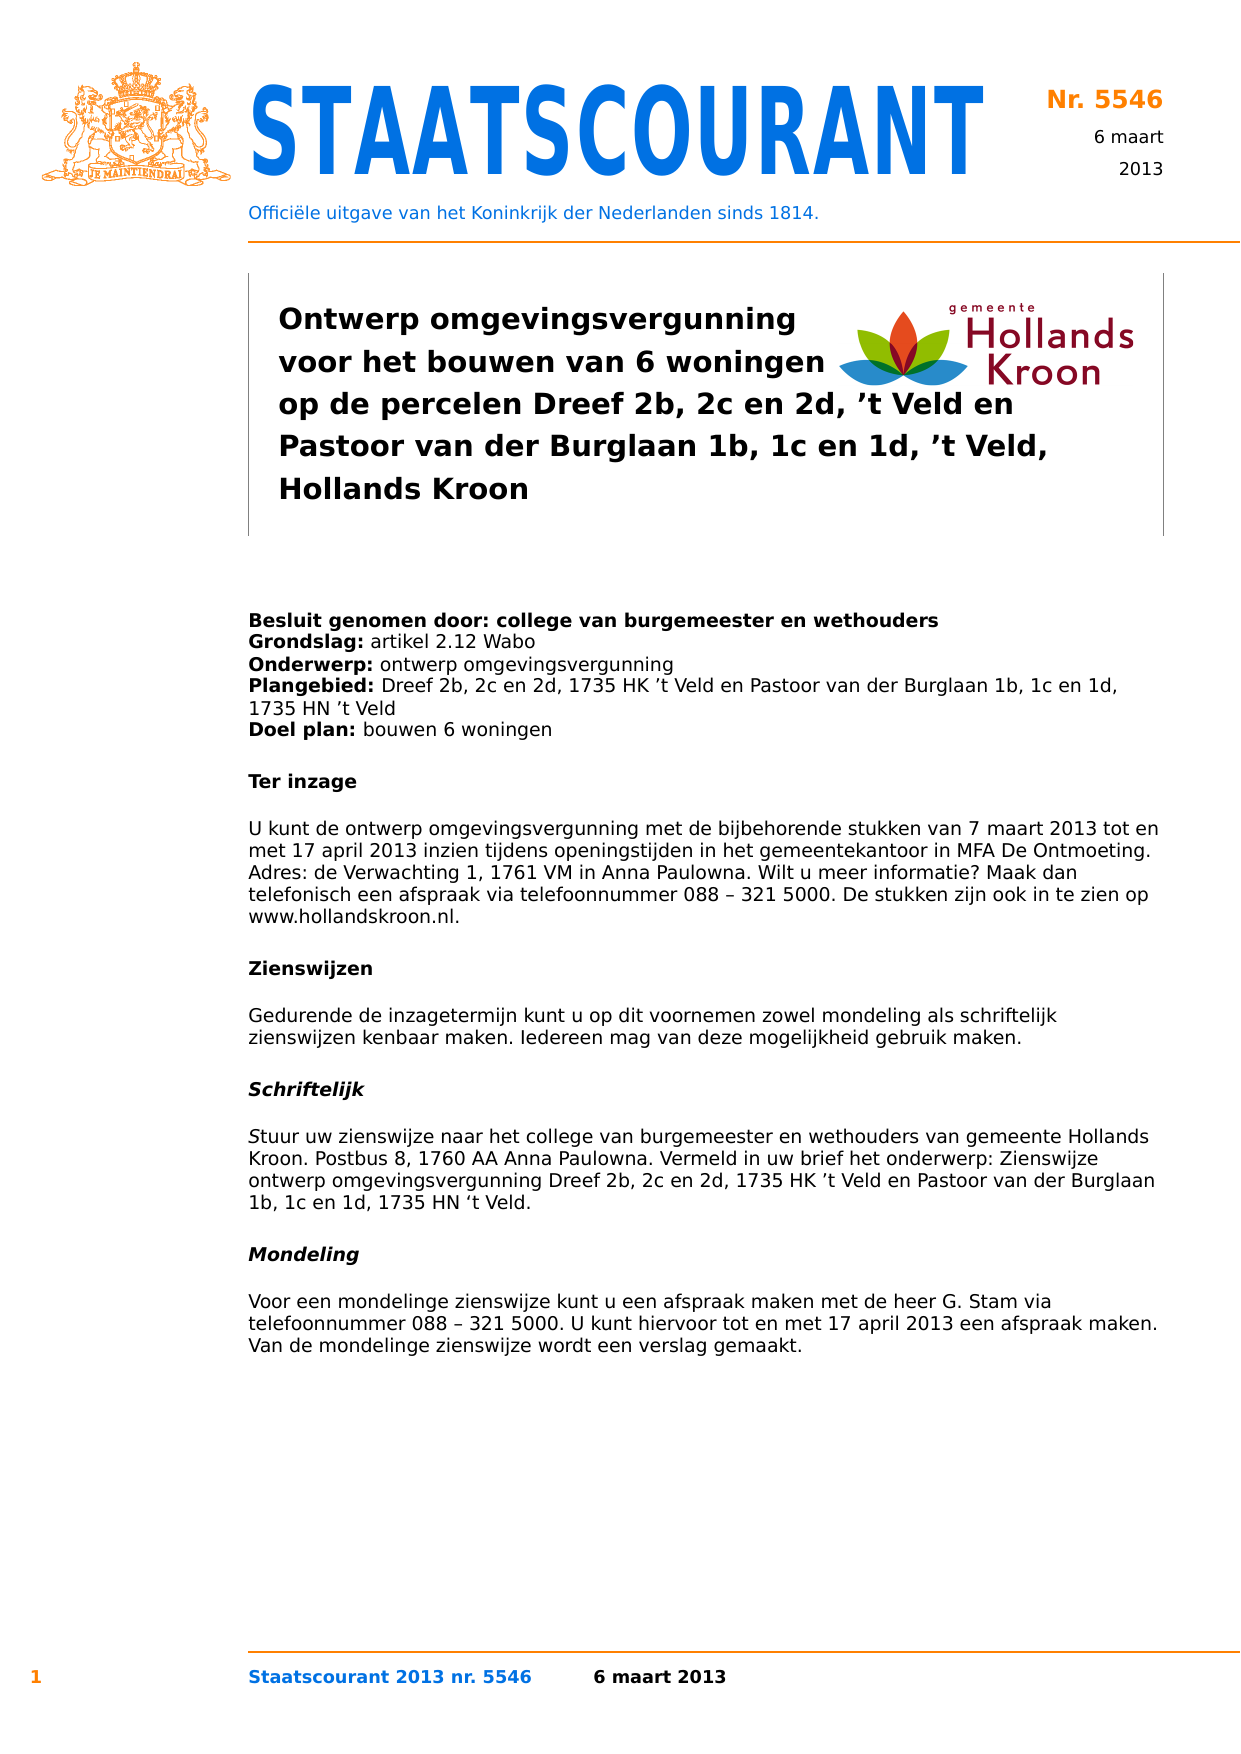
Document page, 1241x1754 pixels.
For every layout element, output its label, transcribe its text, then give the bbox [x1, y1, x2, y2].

table_header [25, 62, 248, 241]
text Plangebied: Dreef 2b, 2c en 2d, 1735 HK ’t Veld en Pastoor van der Burglaan 1b, 1c en 1d, 1735 HN ’t Veld [248, 675, 1163, 719]
subtitle Ter inzage [248, 771, 1163, 793]
subtitle Zienswijzen [248, 958, 1163, 980]
subtitle Schriftelijk [248, 1079, 1163, 1101]
text Besluit genomen door: college van burgemeester en wethouders [248, 609, 1163, 631]
picture [838, 302, 1134, 386]
subtitle Ontwerp omgevingsvergunning voor het bouwen van 6 woningen op de percelen Dreef 2b, 2c en 2d, ’t Veld en Pastoor van der Burglaan 1b, 1c en 1d, ’t Veld, Hollands Kroon [249, 273, 1163, 536]
table_cell 2013 [998, 153, 1240, 203]
text Grondslag: artikel 2.12 Wabo [248, 631, 1163, 653]
picture [41, 62, 231, 186]
text Stuur uw zienswijze naar het college van burgemeester en wethouders van gemeente Hollands Kroon. Postbus 8, 1760 AA Anna Paulowna. Vermeld in uw brief het onderwerp: Zienswijze ontwerp omgevingsvergunning Dreef 2b, 2c en 2d, 1735 HK ’t Veld en Pastoor van der Burglaan 1b, 1c en 1d, 1735 HN ‘t Veld. [248, 1126, 1163, 1214]
table_header STAATSCOURANT [248, 62, 998, 203]
subtitle Mondeling [248, 1244, 1163, 1266]
text Onderwerp: ontwerp omgevingsvergunning [248, 653, 1163, 675]
text U kunt de ontwerp omgevingsvergunning met de bijbehorende stukken van 7 maart 2013 tot en met 17 april 2013 inzien tijdens openingstijden in het gemeentekantoor in MFA De Ontmoeting. Adres: de Verwachting 1, 1761 VM in Anna Paulowna. Wilt u meer informatie? Maak dan telefonisch een afspraak via telefoonnummer 088 – 321 5000. De stukken zijn ook in te zien op www.hollandskroon.nl. [248, 818, 1163, 928]
table_header Nr. 5546 [998, 62, 1240, 121]
text Voor een mondelinge zienswijze kunt u een afspraak maken met de heer G. Stam via telefoonnummer 088 – 321 5000. U kunt hiervoor tot en met 17 april 2013 een afspraak maken. Van de mondelinge zienswijze wordt een verslag gemaakt. [248, 1291, 1163, 1357]
table_cell 6 maart [998, 121, 1240, 153]
text Doel plan: bouwen 6 woningen [248, 719, 1163, 741]
table_cell Officiële uitgave van het Koninkrijk der Nederlanden sinds 1814. [248, 203, 1240, 241]
text Gedurende de inzagetermijn kunt u op dit voornemen zowel mondeling als schriftelijk zienswijzen kenbaar maken. Iedereen mag van deze mogelijkheid gebruik maken. [248, 1005, 1163, 1049]
